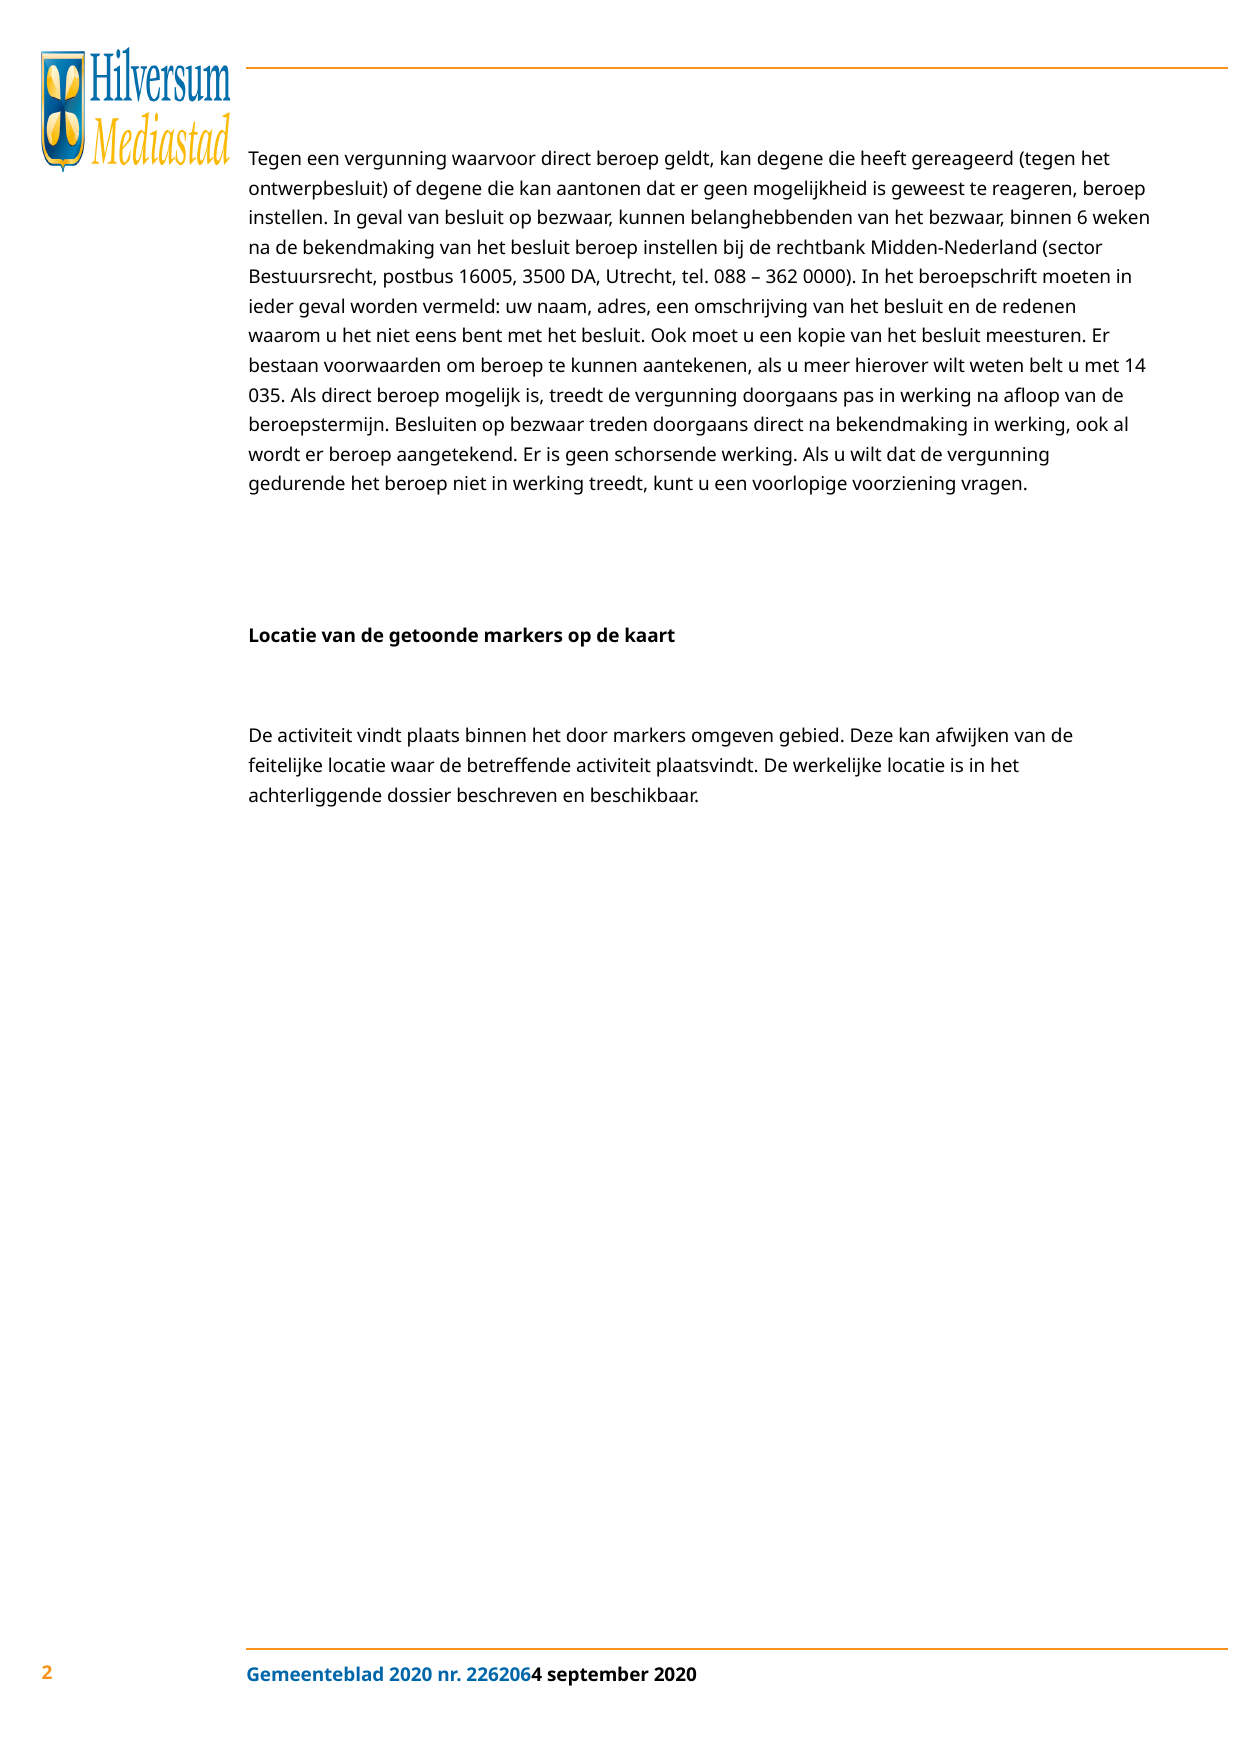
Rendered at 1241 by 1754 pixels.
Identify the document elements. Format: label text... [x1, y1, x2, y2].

picture [41, 47, 231, 172]
text De activiteit vindt plaats binnen het door markers omgeven gebied. Deze kan afwijken van de feitelijke locatie waar de betreffende activiteit plaatsvindt. De werkelijke locatie is in het achterliggende dossier beschreven en beschikbaar. [248, 723, 1152, 808]
text Locatie van de getoonde markers op de kaart [248, 622, 1152, 648]
text Tegen een vergunning waarvoor direct beroep geldt, kan degene die heeft gereageerd (tegen het ontwerpbesluit) of degene die kan aantonen dat er geen mogelijkheid is geweest te reageren, beroep instellen. In geval van besluit op bezwaar, kunnen belanghebbenden van het bezwaar, binnen 6 weken na de bekendmaking van het besluit beroep instellen bij de rechtbank Midden-Nederland (sector Bestuursrecht, postbus 16005, 3500 DA, Utrecht, tel. 088 – 362 0000). In het beroepschrift moeten in ieder geval worden vermeld: uw naam, adres, een omschrijving van het besluit en de redenen waarom u het niet eens bent met het besluit. Ook moet u een kopie van het besluit meesturen. Er bestaan voorwaarden om beroep te kunnen aantekenen, als u meer hierover wilt weten belt u met 14 035. Als direct beroep mogelijk is, treedt de vergunning doorgaans pas in werking na afloop van de beroepstermijn. Besluiten op bezwaar treden doorgaans direct na bekendmaking in werking, ook al wordt er beroep aangetekend. Er is geen schorsende werking. Als u wilt dat de vergunning gedurende het beroep niet in werking treedt, kunt u een voorlopige voorziening vragen. [248, 145, 1152, 496]
